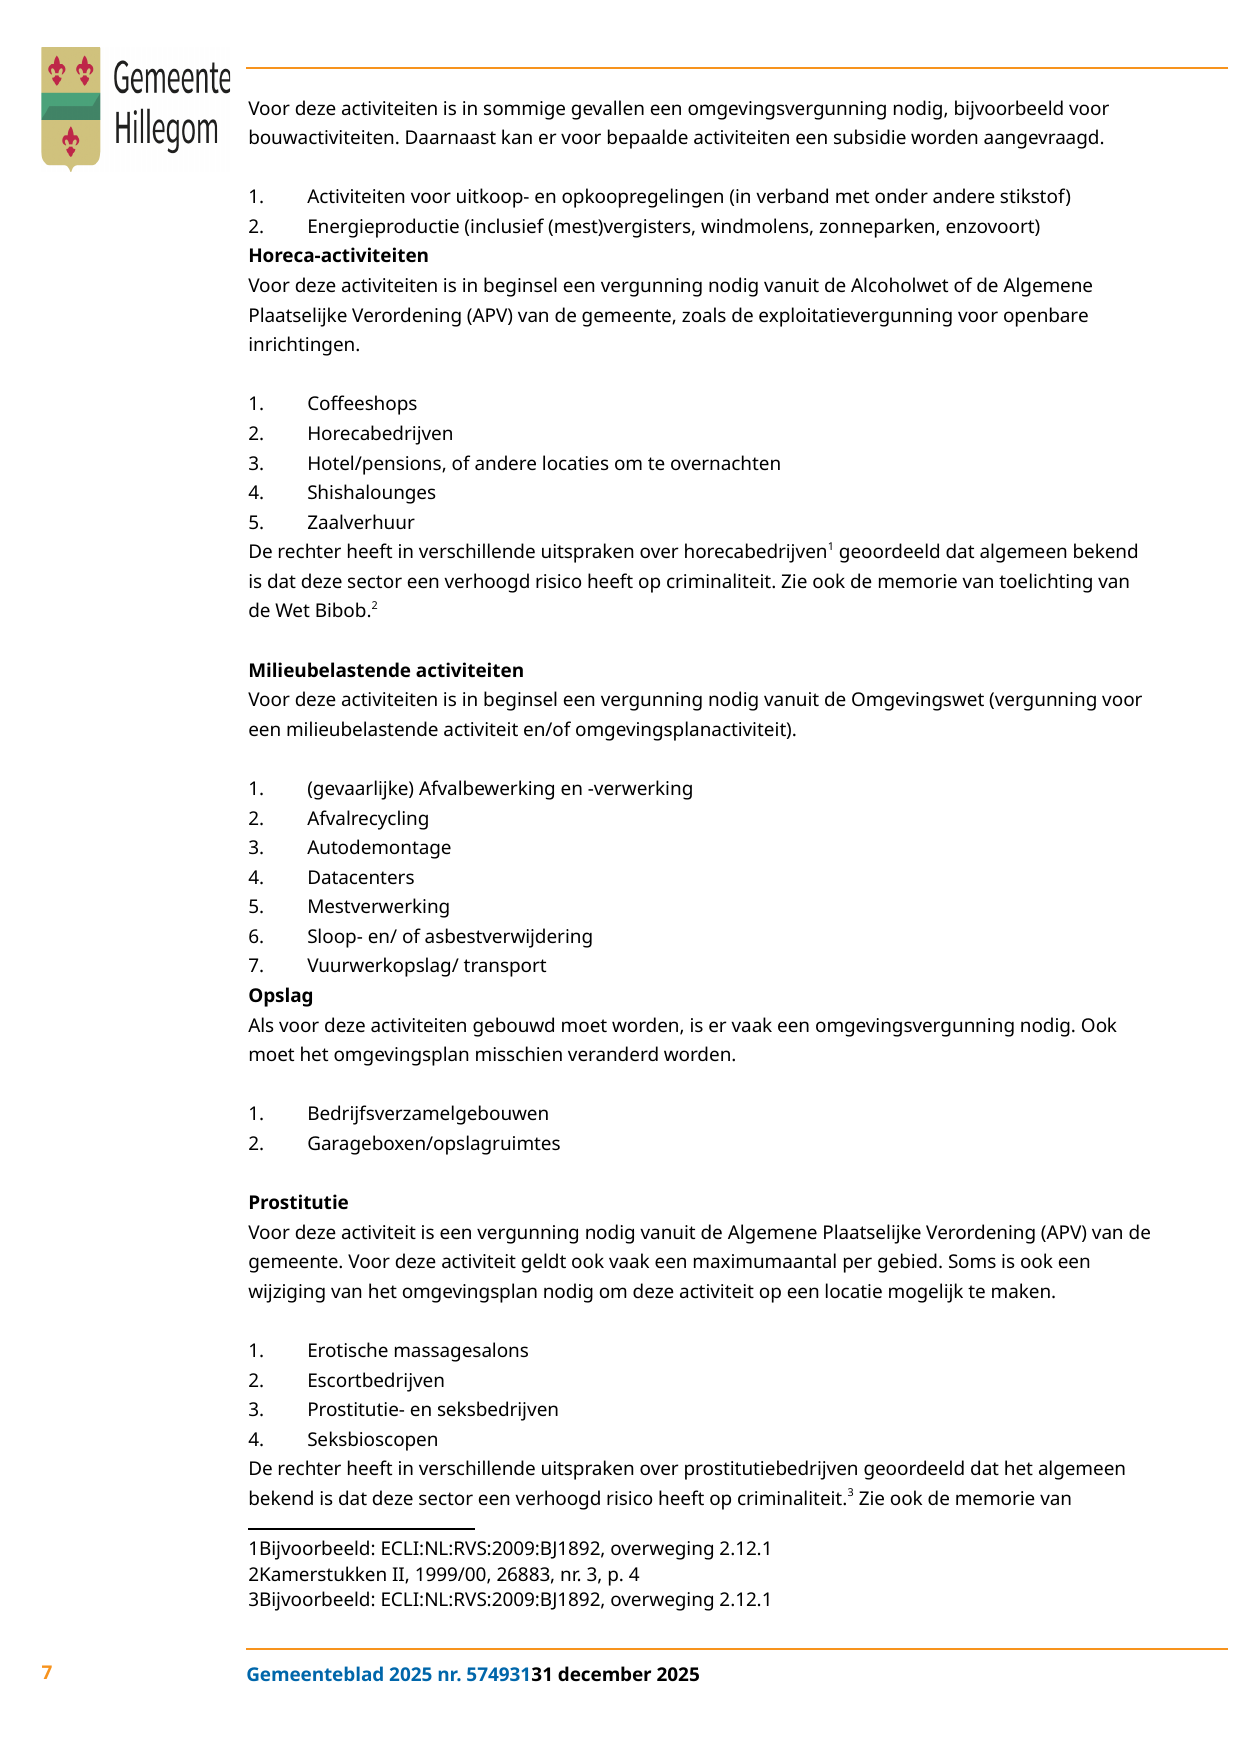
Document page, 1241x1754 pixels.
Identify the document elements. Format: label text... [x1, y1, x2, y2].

text Als voor deze activiteiten gebouwd moet worden, is er vaak een omgevingsvergunning nodig. Ook moet het omgevingsplan misschien veranderd worden. [248, 1012, 1152, 1067]
list Sloop- en/ of asbestverwijdering [248, 923, 1152, 949]
list Vuurwerkopslag/ transport [248, 953, 1152, 978]
list Escortbedrijven [248, 1367, 1152, 1393]
list Afvalrecycling [248, 805, 1152, 831]
list Bedrijfsverzamelgebouwen [248, 1101, 1152, 1126]
list Energieproductie (inclusief (mest)vergisters, windmolens, zonneparken, enzovoort) [248, 213, 1152, 239]
text Bijvoorbeeld: ECLI:NL:RVS:2009:BJ1892, overweging 2.12.1 [248, 1586, 1152, 1612]
list (gevaarlijke) Afvalbewerking en -verwerking [248, 775, 1152, 801]
text Bijvoorbeeld: ECLI:NL:RVS:2009:BJ1892, overweging 2.12.1 [248, 1535, 1152, 1561]
list Prostitutie- en seksbedrijven [248, 1396, 1152, 1422]
list Hotel/pensions, of andere locaties om te overnachten [248, 450, 1152, 476]
list Erotische massagesalons [248, 1337, 1152, 1363]
list Seksbioscopen [248, 1426, 1152, 1452]
list Horecabedrijven [248, 420, 1152, 446]
text De rechter heeft in verschillende uitspraken over horecabedrijven geoordeeld dat algemeen bekend is dat deze sector een verhoogd risico heeft op criminaliteit. Zie ook de memorie van toelichting van de Wet Bibob. [248, 538, 1152, 623]
list Autodemontage [248, 834, 1152, 860]
text De rechter heeft in verschillende uitspraken over prostitutiebedrijven geoordeeld dat het algemeen bekend is dat deze sector een verhoogd risico heeft op criminaliteit. Zie ook de memorie van [248, 1456, 1152, 1511]
text Opslag [248, 982, 1152, 1008]
list Garageboxen/opslagruimtes [248, 1130, 1152, 1156]
list Coffeeshops [248, 391, 1152, 416]
text Voor deze activiteiten is in beginsel een vergunning nodig vanuit de Omgevingswet (vergunning voor een milieubelastende activiteit en/of omgevingsplanactiviteit). [248, 686, 1152, 742]
text Prostitutie [248, 1189, 1152, 1215]
text Voor deze activiteiten is in beginsel een vergunning nodig vanuit de Alcoholwet of de Algemene Plaatselijke Verordening (APV) van de gemeente, zoals de exploitatievergunning voor openbare inrichtingen. [248, 272, 1152, 357]
list Zaalverhuur [248, 509, 1152, 535]
text Voor deze activiteit is een vergunning nodig vanuit de Algemene Plaatselijke Verordening (APV) van de gemeente. Voor deze activiteit geldt ook vaak een maximumaantal per gebied. Soms is ook een wijziging van het omgevingsplan nodig om deze activiteit op een locatie mogelijk te maken. [248, 1219, 1152, 1304]
text Milieubelastende activiteiten [248, 657, 1152, 683]
list Activiteiten voor uitkoop- en opkoopregelingen (in verband met onder andere stikstof) [248, 183, 1152, 209]
text Horeca-activiteiten [248, 243, 1152, 268]
picture [41, 47, 231, 172]
text Voor deze activiteiten is in sommige gevallen een omgevingsvergunning nodig, bijvoorbeeld voor bouwactiviteiten. Daarnaast kan er voor bepaalde activiteiten een subsidie worden aangevraagd. [248, 95, 1152, 150]
list Shishalounges [248, 479, 1152, 505]
text Kamerstukken II, 1999/00, 26883, nr. 3, p. 4 [248, 1561, 1152, 1586]
list Mestverwerking [248, 893, 1152, 919]
list Datacenters [248, 864, 1152, 890]
